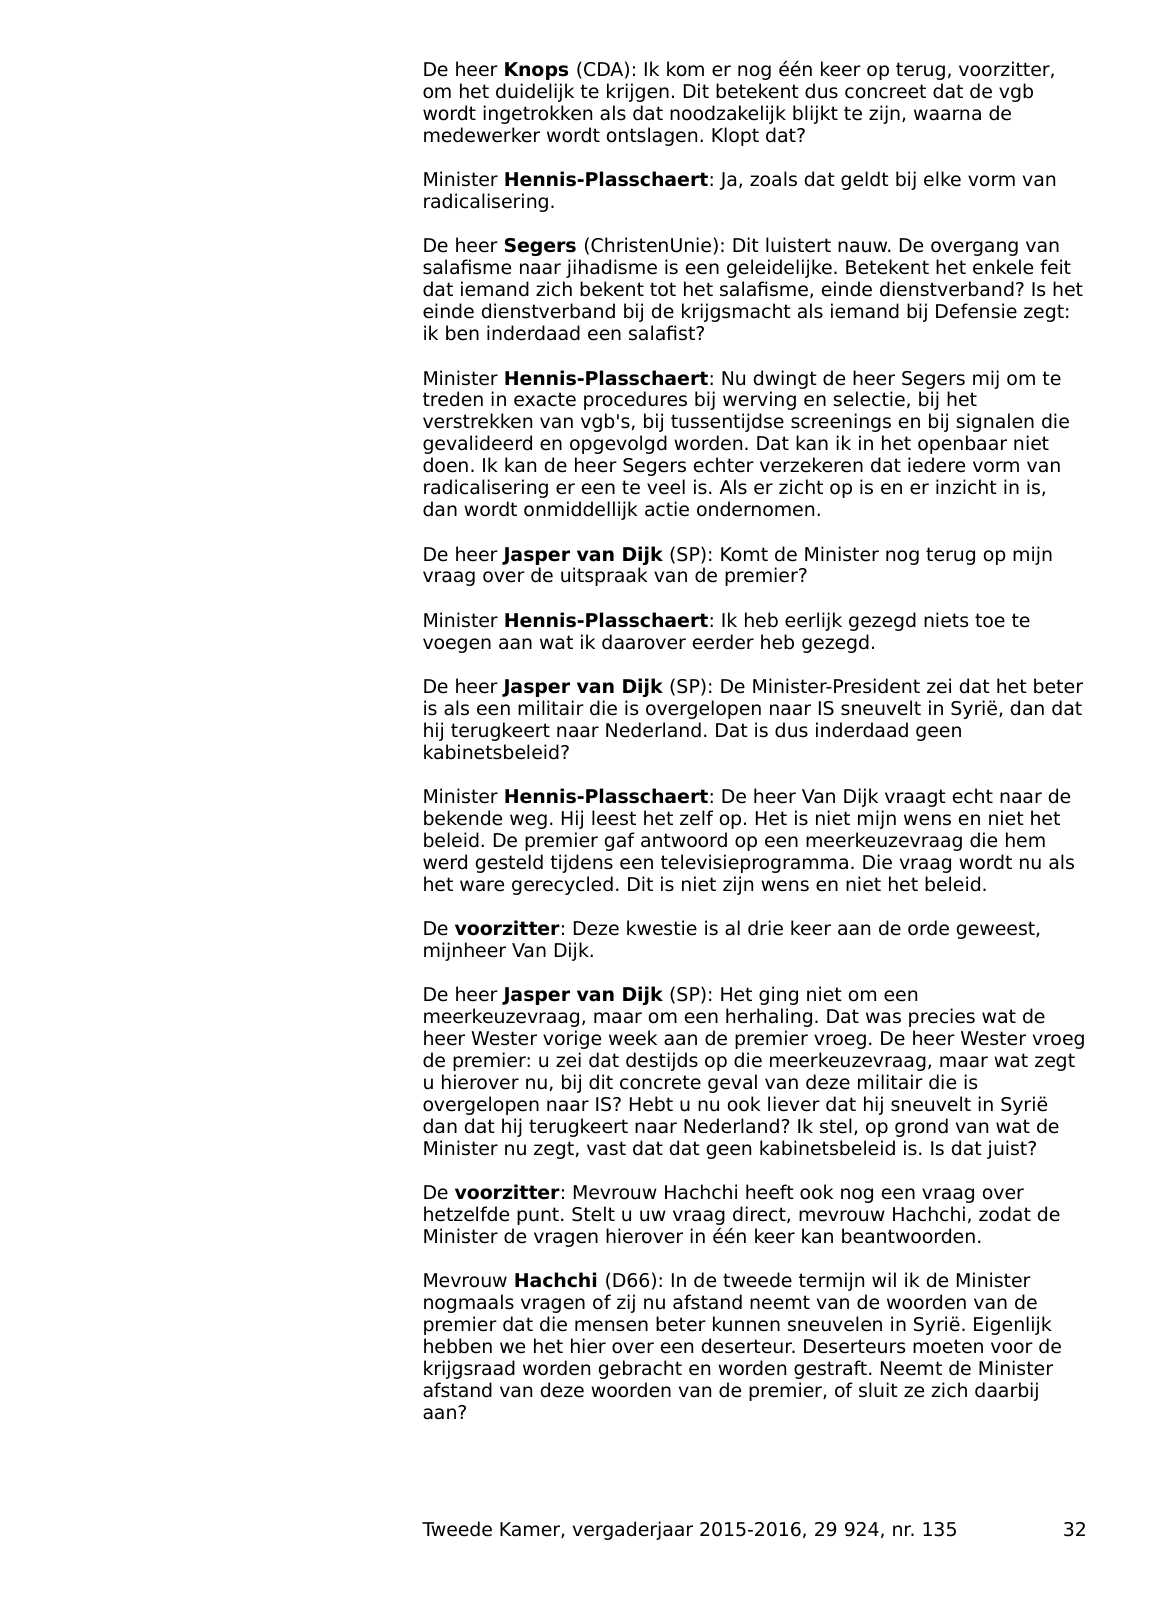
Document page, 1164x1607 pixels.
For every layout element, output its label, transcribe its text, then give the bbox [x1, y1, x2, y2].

text De heer Jasper van Dijk (SP): Komt de Minister nog terug op mijn vraag over de uitspraak van de premier? [422, 543, 1087, 587]
text De voorzitter: Deze kwestie is al drie keer aan de orde geweest, mijnheer Van Dijk. [422, 918, 1087, 962]
text De voorzitter: Mevrouw Hachchi heeft ook nog een vraag over hetzelfde punt. Stelt u uw vraag direct, mevrouw Hachchi, zodat de Minister de vragen hierover in één keer kan beantwoorden. [422, 1182, 1087, 1248]
text Mevrouw Hachchi (D66): In de tweede termijn wil ik de Minister nogmaals vragen of zij nu afstand neemt van de woorden van de premier dat die mensen beter kunnen sneuvelen in Syrië. Eigenlijk hebben we het hier over een deserteur. Deserteurs moeten voor de krijgsraad worden gebracht en worden gestraft. Neemt de Minister afstand van deze woorden van de premier, of sluit ze zich daarbij aan? [422, 1270, 1087, 1424]
text De heer Jasper van Dijk (SP): Het ging niet om een meerkeuzevraag, maar om een herhaling. Dat was precies wat de heer Wester vorige week aan de premier vroeg. De heer Wester vroeg de premier: u zei dat destijds op die meerkeuzevraag, maar wat zegt u hierover nu, bij dit concrete geval van deze militair die is overgelopen naar IS? Hebt u nu ook liever dat hij sneuvelt in Syrië dan dat hij terugkeert naar Nederland? Ik stel, op grond van wat de Minister nu zegt, vast dat dat geen kabinetsbeleid is. Is dat juist? [422, 984, 1087, 1160]
text Minister Hennis-Plasschaert: Nu dwingt de heer Segers mij om te treden in exacte procedures bij werving en selectie, bij het verstrekken van vgb's, bij tussentijdse screenings en bij signalen die gevalideerd en opgevolgd worden. Dat kan ik in het openbaar niet doen. Ik kan de heer Segers echter verzekeren dat iedere vorm van radicalisering er een te veel is. Als er zicht op is en er inzicht in is, dan wordt onmiddellijk actie ondernomen. [422, 367, 1087, 521]
text De heer Jasper van Dijk (SP): De Minister-President zei dat het beter is als een militair die is overgelopen naar IS sneuvelt in Syrië, dan dat hij terugkeert naar Nederland. Dat is dus inderdaad geen kabinetsbeleid? [422, 676, 1087, 764]
text De heer Segers (ChristenUnie): Dit luistert nauw. De overgang van salafisme naar jihadisme is een geleidelijke. Betekent het enkele feit dat iemand zich bekent tot het salafisme, einde dienstverband? Is het einde dienstverband bij de krijgsmacht als iemand bij Defensie zegt: ik ben inderdaad een salafist? [422, 235, 1087, 345]
text Minister Hennis-Plasschaert: De heer Van Dijk vraagt echt naar de bekende weg. Hij leest het zelf op. Het is niet mijn wens en niet het beleid. De premier gaf antwoord op een meerkeuzevraag die hem werd gesteld tijdens een televisieprogramma. Die vraag wordt nu als het ware gerecycled. Dit is niet zijn wens en niet het beleid. [422, 786, 1087, 896]
text Minister Hennis-Plasschaert: Ik heb eerlijk gezegd niets toe te voegen aan wat ik daarover eerder heb gezegd. [422, 609, 1087, 653]
text Minister Hennis-Plasschaert: Ja, zoals dat geldt bij elke vorm van radicalisering. [422, 169, 1087, 213]
text De heer Knops (CDA): Ik kom er nog één keer op terug, voorzitter, om het duidelijk te krijgen. Dit betekent dus concreet dat de vgb wordt ingetrokken als dat noodzakelijk blijkt te zijn, waarna de medewerker wordt ontslagen. Klopt dat? [422, 59, 1087, 147]
